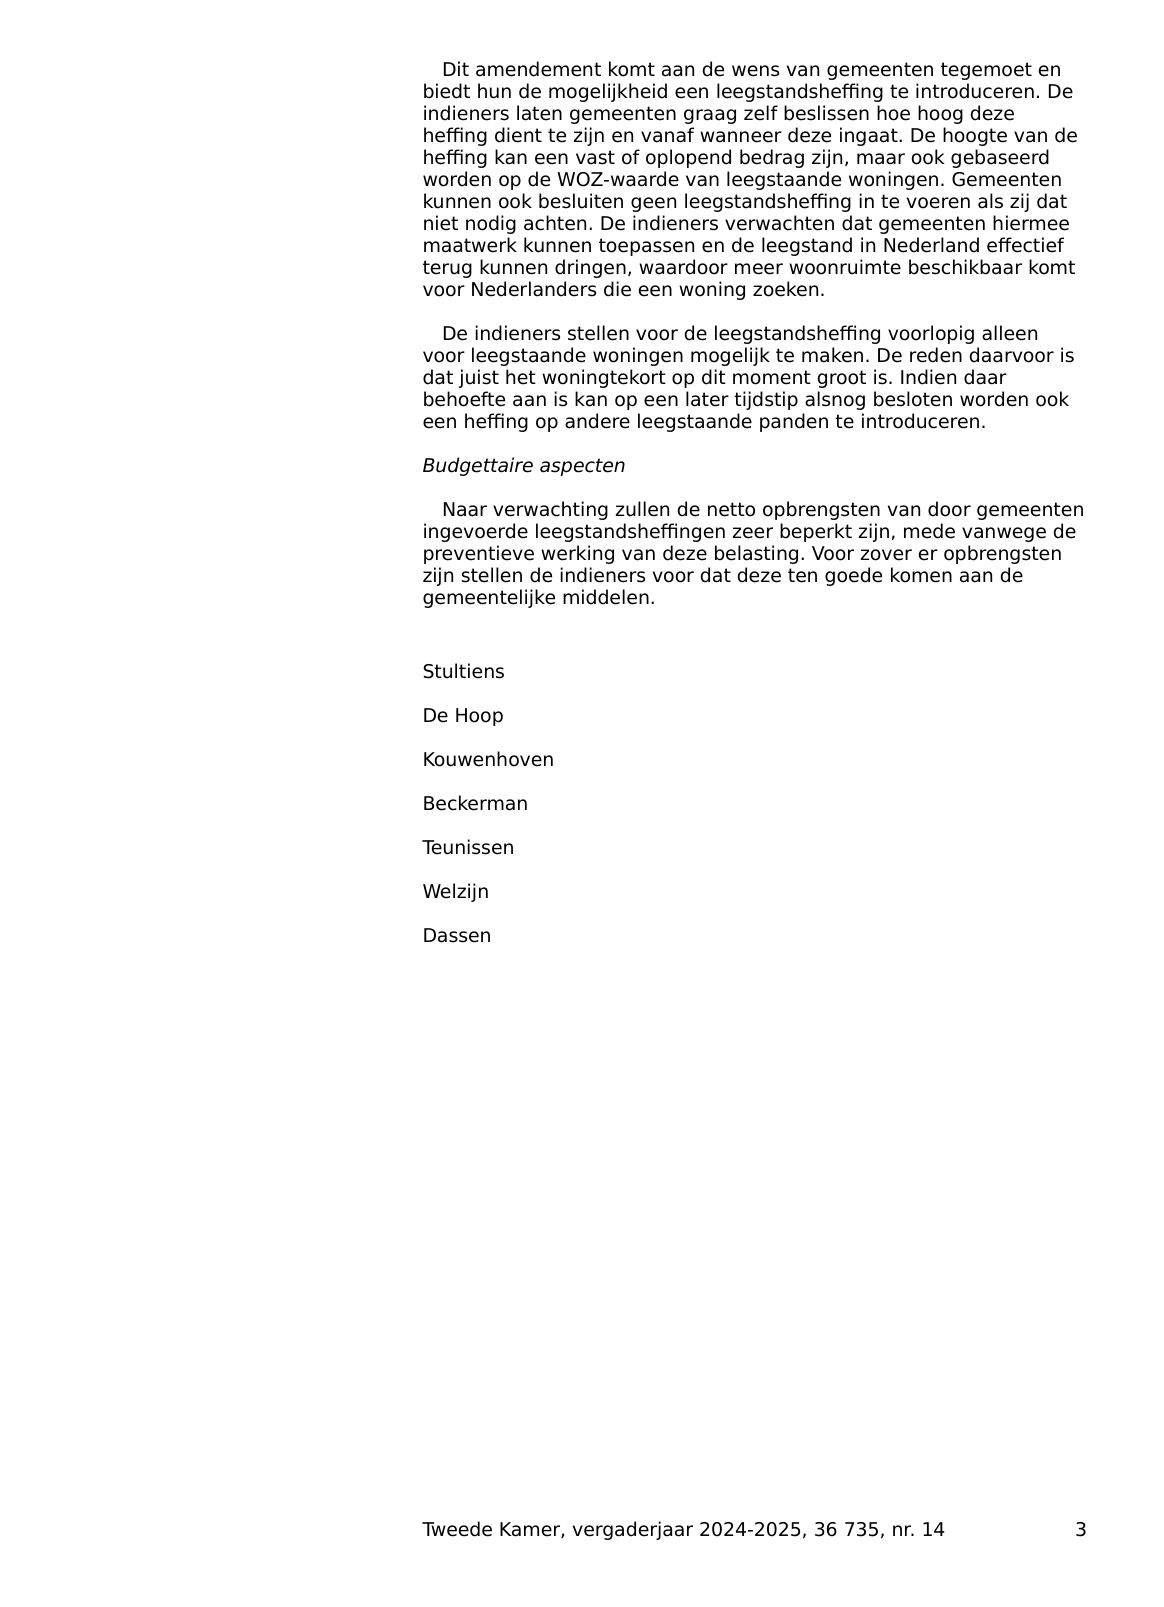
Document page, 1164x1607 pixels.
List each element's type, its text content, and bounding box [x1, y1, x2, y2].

text Dit amendement komt aan de wens van gemeenten tegemoet en biedt hun de mogelijkheid een leegstandsheffing te introduceren. De indieners laten gemeenten graag zelf beslissen hoe hoog deze heffing dient te zijn en vanaf wanneer deze ingaat. De hoogte van de heffing kan een vast of oplopend bedrag zijn, maar ook gebaseerd worden op de WOZ-waarde van leegstaande woningen. Gemeenten kunnen ook besluiten geen leegstandsheffing in te voeren als zij dat niet nodig achten. De indieners verwachten dat gemeenten hiermee maatwerk kunnen toepassen en de leegstand in Nederland effectief terug kunnen dringen, waardoor meer woonruimte beschikbaar komt voor Nederlanders die een woning zoeken. [422, 59, 1087, 301]
text Stultiens De Hoop Kouwenhoven Beckerman Teunissen Welzijn Dassen [422, 639, 1087, 947]
subtitle Budgettaire aspecten [422, 455, 1087, 477]
text De indieners stellen voor de leegstandsheffing voorlopig alleen voor leegstaande woningen mogelijk te maken. De reden daarvoor is dat juist het woningtekort op dit moment groot is. Indien daar behoefte aan is kan op een later tijdstip alsnog besloten worden ook een heffing op andere leegstaande panden te introduceren. [422, 323, 1087, 433]
text Naar verwachting zullen de netto opbrengsten van door gemeenten ingevoerde leegstandsheffingen zeer beperkt zijn, mede vanwege de preventieve werking van deze belasting. Voor zover er opbrengsten zijn stellen de indieners voor dat deze ten goede komen aan de gemeentelijke middelen. [422, 499, 1087, 609]
